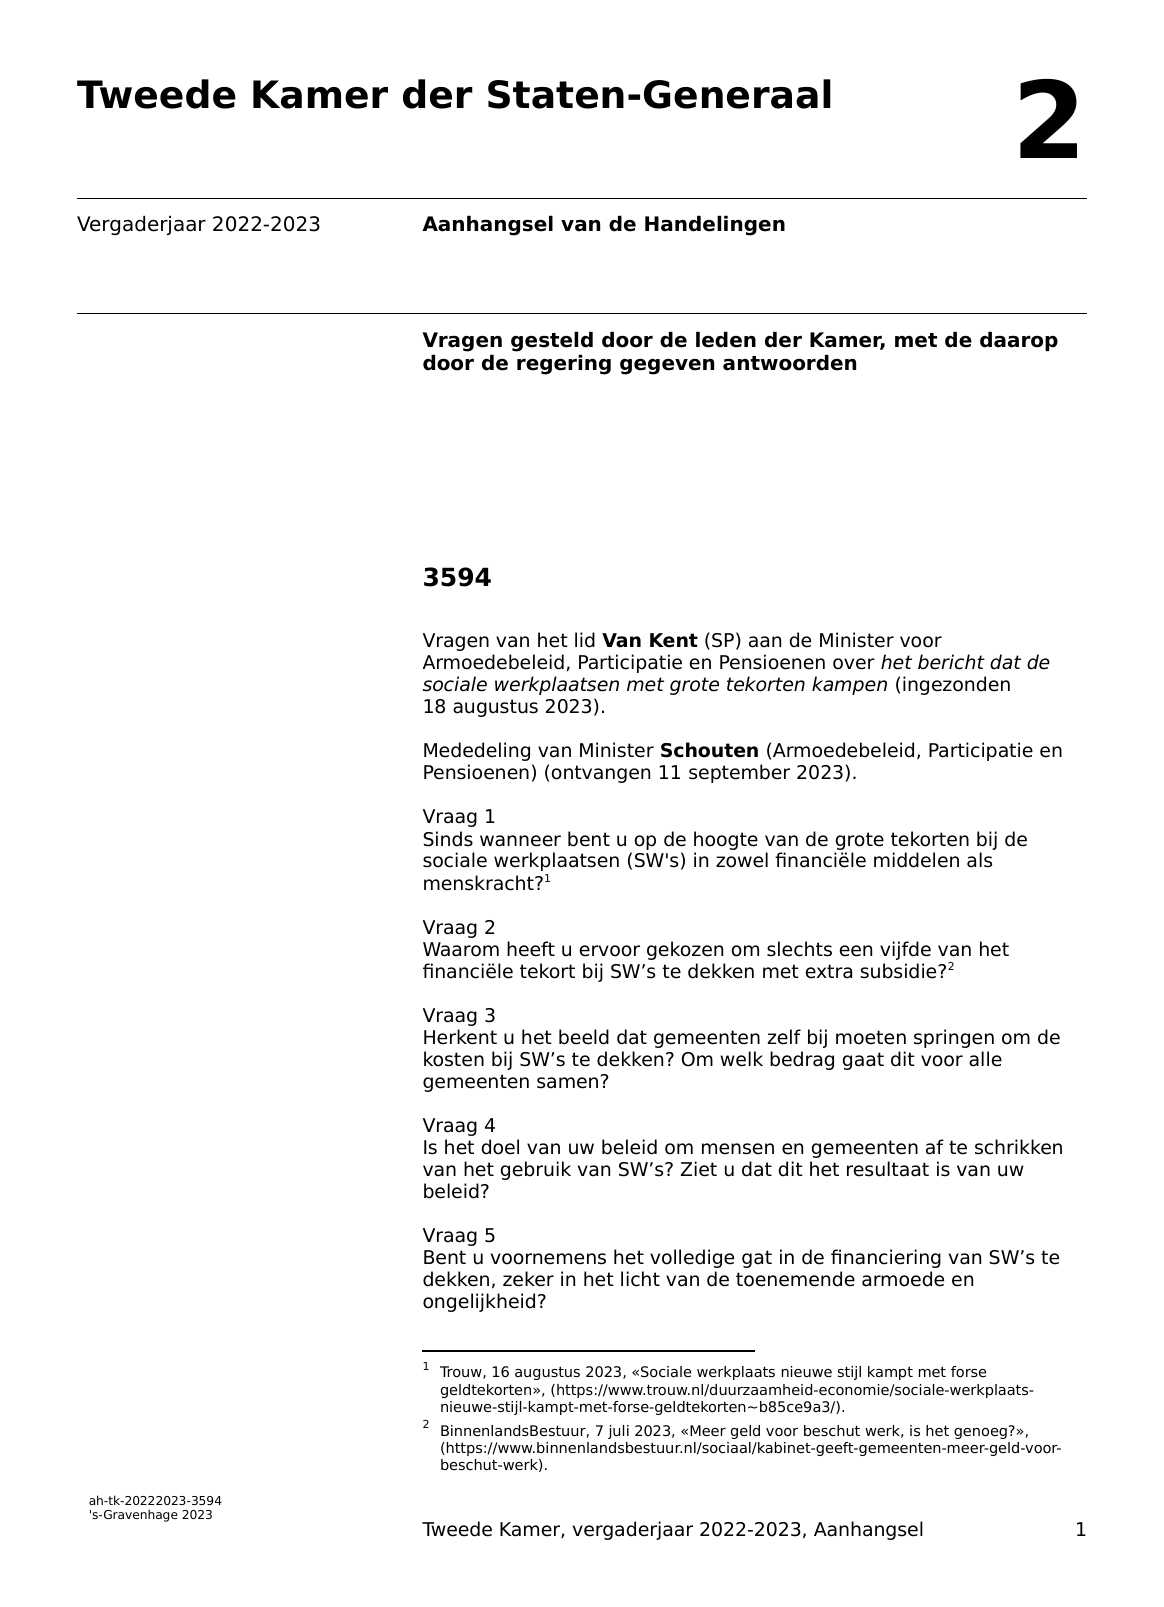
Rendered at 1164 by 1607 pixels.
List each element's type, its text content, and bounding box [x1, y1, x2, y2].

text Vraag 4 [422, 1115, 1087, 1137]
text Bent u voornemens het volledige gat in de financiering van SW’s te dekken, zeker in het licht van de toenemende armoede en ongelijkheid? [422, 1247, 1087, 1313]
text Herkent u het beeld dat gemeenten zelf bij moeten springen om de kosten bij SW’s te dekken? Om welk bedrag gaat dit voor alle gemeenten samen? [422, 1027, 1087, 1093]
table_header Tweede Kamer der Staten-Generaal [77, 59, 886, 198]
table_header 2 [886, 59, 1087, 198]
text Vraag 5 [422, 1225, 1087, 1247]
text Vraag 2 [422, 917, 1087, 938]
text Vraag 1 [422, 806, 1087, 828]
text ah-tk-20222023-3594 [88, 1494, 323, 1508]
text Waarom heeft u ervoor gekozen om slechts een vijfde van het financiële tekort bij SW’s te dekken met extra subsidie? [422, 938, 1087, 982]
text Trouw, 16 augustus 2023, «Sociale werkplaats nieuwe stijl kampt met forse geldtekorten», (https://www.trouw.nl/duurzaamheid-economie/sociale-werkplaats-nieuwe-stijl-kampt-met-forse-geldtekorten~b85ce9a3/). [422, 1360, 1087, 1416]
text Vragen van het lid Van Kent (SP) aan de Minister voor Armoedebeleid, Participatie en Pensioenen over het bericht dat de sociale werkplaatsen met grote tekorten kampen (ingezonden 18 augustus 2023). [422, 630, 1087, 718]
table_cell Vragen gesteld door de leden der Kamer, met de daarop door de regering gegeven antwoorden [422, 314, 1087, 375]
text 's-Gravenhage 2023 [88, 1508, 323, 1522]
text Mededeling van Minister Schouten (Armoedebeleid, Participatie en Pensioenen) (ontvangen 11 september 2023). [422, 740, 1087, 784]
table_cell [77, 314, 422, 375]
text BinnenlandsBestuur, 7 juli 2023, «Meer geld voor beschut werk, is het genoeg?», (https://www.binnenlandsbestuur.nl/sociaal/kabinet-geeft-gemeenten-meer-geld-voor-beschut-werk). [422, 1418, 1087, 1474]
text Sinds wanneer bent u op de hoogte van de grote tekorten bij de sociale werkplaatsen (SW's) in zowel financiële middelen als menskracht? [422, 828, 1087, 894]
text Vraag 3 [422, 1005, 1087, 1027]
text Is het doel van uw beleid om mensen en gemeenten af te schrikken van het gebruik van SW’s? Ziet u dat dit het resultaat is van uw beleid? [422, 1137, 1087, 1203]
table_cell Aanhangsel van de Handelingen [422, 199, 1087, 313]
table_cell Vergaderjaar 2022-2023 [77, 199, 422, 313]
text 3594 [422, 563, 1087, 592]
